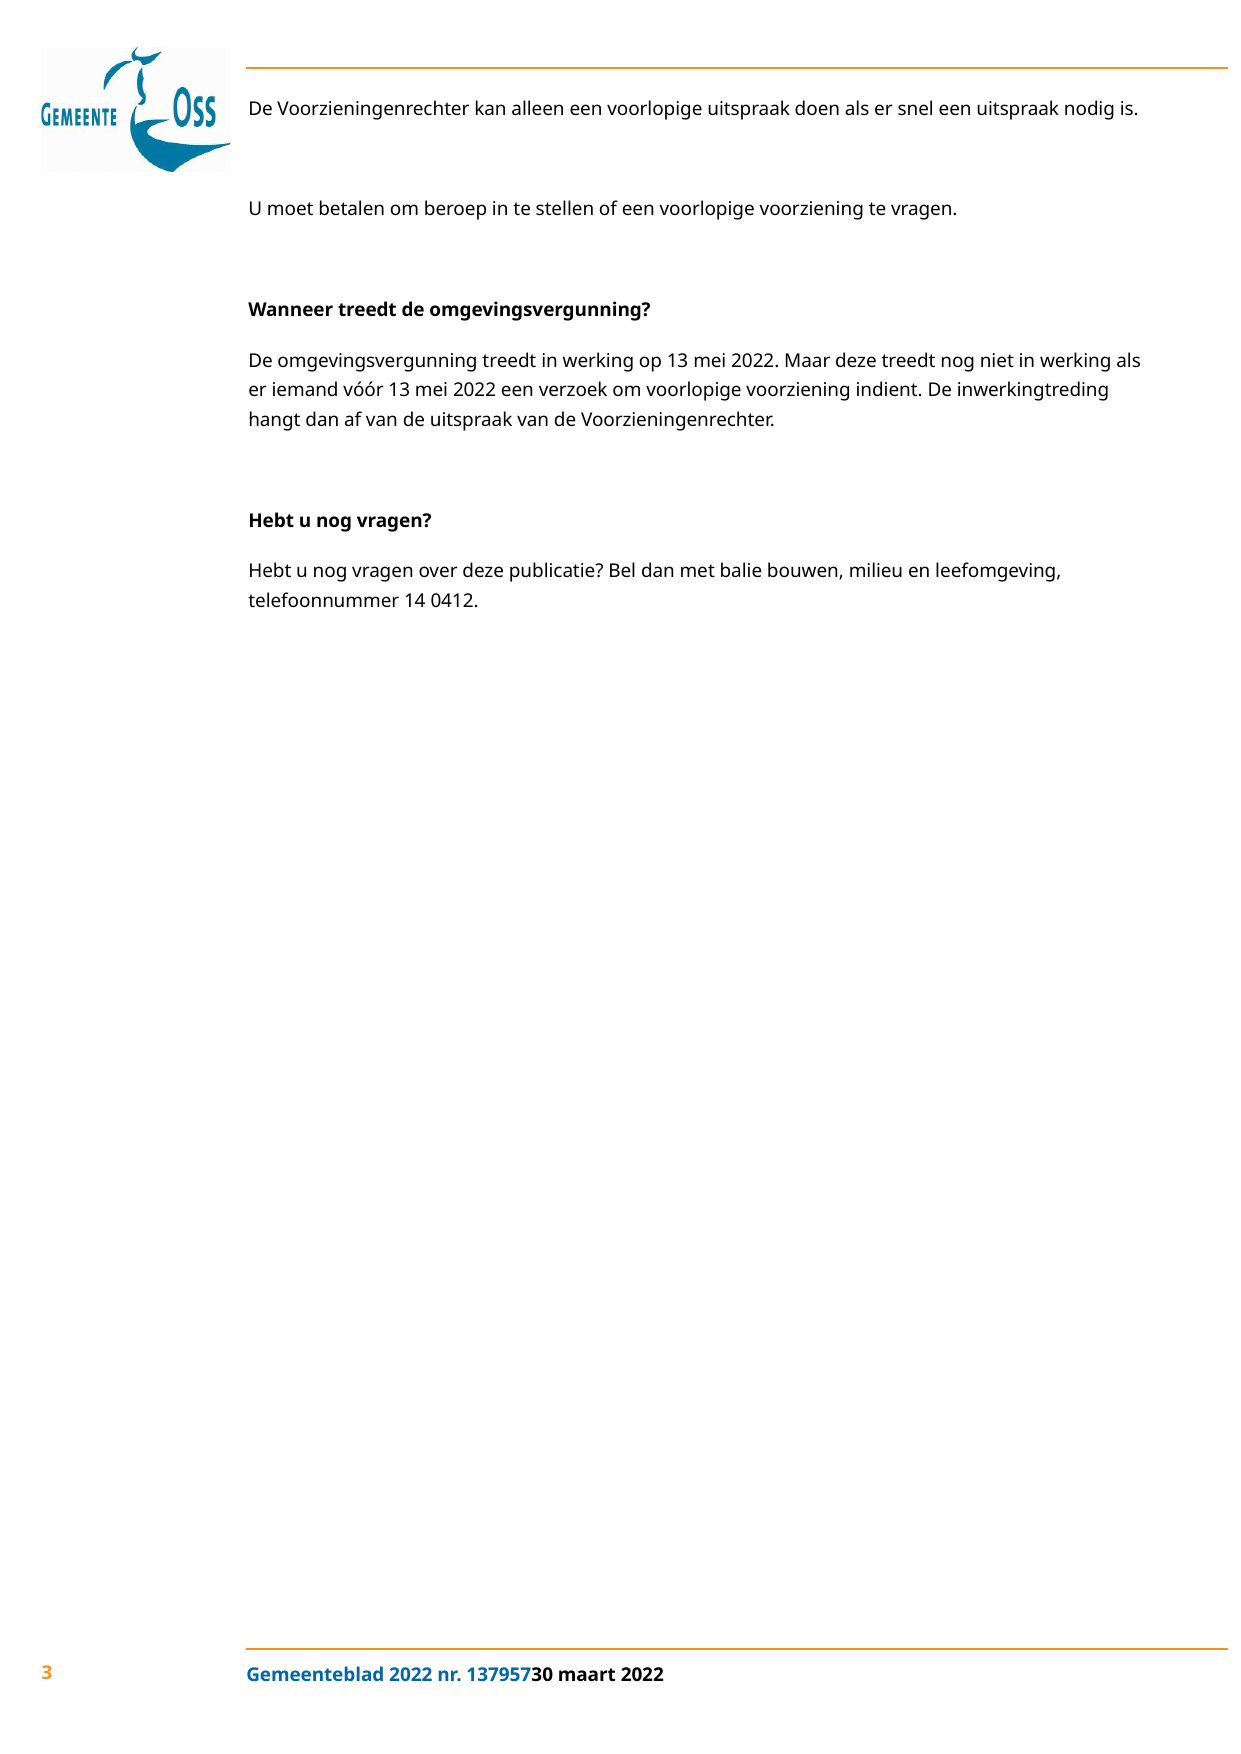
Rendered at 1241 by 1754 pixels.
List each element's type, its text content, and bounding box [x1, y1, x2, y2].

picture [41, 47, 231, 172]
text U moet betalen om beroep in te stellen of een voorlopige voorziening te vragen. [248, 196, 1152, 221]
text De omgevingsvergunning treedt in werking op 13 mei 2022. Maar deze treedt nog niet in werking als er iemand vóór 13 mei 2022 een verzoek om voorlopige voorziening indient. De inwerkingtreding hangt dan af van de uitspraak van de Voorzieningenrechter. [248, 347, 1152, 432]
text Hebt u nog vragen? [248, 507, 1152, 533]
text Wanneer treedt de omgevingsvergunning? [248, 296, 1152, 322]
text De Voorzieningenrechter kan alleen een voorlopige uitspraak doen als er snel een uitspraak nodig is. [248, 95, 1152, 121]
text Hebt u nog vragen over deze publicatie? Bel dan met balie bouwen, milieu en leefomgeving, telefoonnummer 14 0412. [248, 557, 1152, 613]
